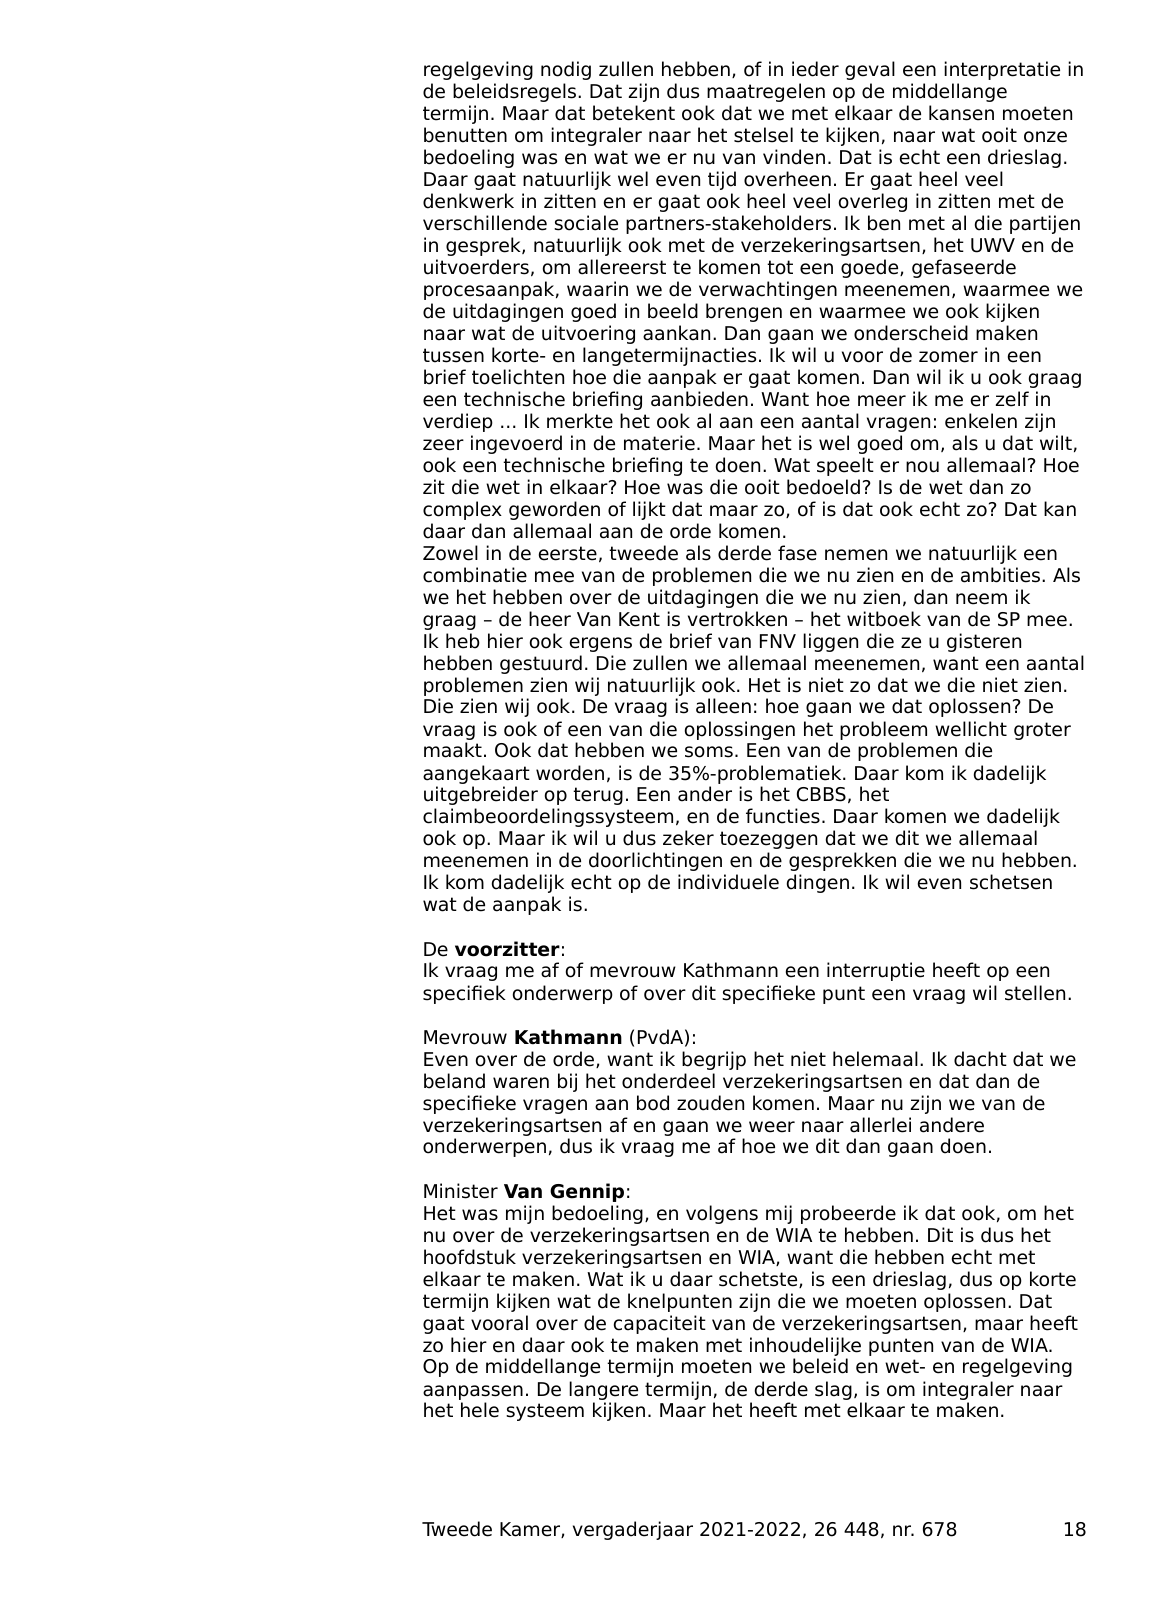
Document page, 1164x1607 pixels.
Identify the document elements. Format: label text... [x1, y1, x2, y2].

text Even over de orde, want ik begrijp het niet helemaal. Ik dacht dat we beland waren bij het onderdeel verzekeringsartsen en dat dan de specifieke vragen aan bod zouden komen. Maar nu zijn we van de verzekeringsartsen af en gaan we weer naar allerlei andere onderwerpen, dus ik vraag me af hoe we dit dan gaan doen. [422, 1048, 1087, 1158]
text Minister Van Gennip: [422, 1181, 1087, 1203]
text regelgeving nodig zullen hebben, of in ieder geval een interpretatie in de beleidsregels. Dat zijn dus maatregelen op de middellange termijn. Maar dat betekent ook dat we met elkaar de kansen moeten benutten om integraler naar het stelsel te kijken, naar wat ooit onze bedoeling was en wat we er nu van vinden. Dat is echt een drieslag. [422, 59, 1087, 169]
text Zowel in de eerste, tweede als derde fase nemen we natuurlijk een combinatie mee van de problemen die we nu zien en de ambities. Als we het hebben over de uitdagingen die we nu zien, dan neem ik graag – de heer Van Kent is vertrokken – het witboek van de SP mee. Ik heb hier ook ergens de brief van FNV liggen die ze u gisteren hebben gestuurd. Die zullen we allemaal meenemen, want een aantal problemen zien wij natuurlijk ook. Het is niet zo dat we die niet zien. Die zien wij ook. De vraag is alleen: hoe gaan we dat oplossen? De vraag is ook of een van die oplossingen het probleem wellicht groter maakt. Ook dat hebben we soms. Een van de problemen die aangekaart worden, is de 35%-problematiek. Daar kom ik dadelijk uitgebreider op terug. Een ander is het CBBS, het claimbeoordelingssysteem, en de functies. Daar komen we dadelijk ook op. Maar ik wil u dus zeker toezeggen dat we dit we allemaal meenemen in de doorlichtingen en de gesprekken die we nu hebben. Ik kom dadelijk echt op de individuele dingen. Ik wil even schetsen wat de aanpak is. [422, 543, 1087, 916]
text Ik vraag me af of mevrouw Kathmann een interruptie heeft op een specifiek onderwerp of over dit specifieke punt een vraag wil stellen. [422, 960, 1087, 1004]
text Mevrouw Kathmann (PvdA): [422, 1027, 1087, 1048]
text Daar gaat natuurlijk wel even tijd overheen. Er gaat heel veel denkwerk in zitten en er gaat ook heel veel overleg in zitten met de verschillende sociale partners-stakeholders. Ik ben met al die partijen in gesprek, natuurlijk ook met de verzekeringsartsen, het UWV en de uitvoerders, om allereerst te komen tot een goede, gefaseerde procesaanpak, waarin we de verwachtingen meenemen, waarmee we de uitdagingen goed in beeld brengen en waarmee we ook kijken naar wat de uitvoering aankan. Dan gaan we onderscheid maken tussen korte- en langetermijnacties. Ik wil u voor de zomer in een brief toelichten hoe die aanpak er gaat komen. Dan wil ik u ook graag een technische briefing aanbieden. Want hoe meer ik me er zelf in verdiep ... Ik merkte het ook al aan een aantal vragen: enkelen zijn zeer ingevoerd in de materie. Maar het is wel goed om, als u dat wilt, ook een technische briefing te doen. Wat speelt er nou allemaal? Hoe zit die wet in elkaar? Hoe was die ooit bedoeld? Is de wet dan zo complex geworden of lijkt dat maar zo, of is dat ook echt zo? Dat kan daar dan allemaal aan de orde komen. [422, 169, 1087, 543]
text Het was mijn bedoeling, en volgens mij probeerde ik dat ook, om het nu over de verzekeringsartsen en de WIA te hebben. Dit is dus het hoofdstuk verzekeringsartsen en WIA, want die hebben echt met elkaar te maken. Wat ik u daar schetste, is een drieslag, dus op korte termijn kijken wat de knelpunten zijn die we moeten oplossen. Dat gaat vooral over de capaciteit van de verzekeringsartsen, maar heeft zo hier en daar ook te maken met inhoudelijke punten van de WIA. Op de middellange termijn moeten we beleid en wet- en regelgeving aanpassen. De langere termijn, de derde slag, is om integraler naar het hele systeem kijken. Maar het heeft met elkaar te maken. [422, 1203, 1087, 1422]
text De voorzitter: [422, 938, 1087, 960]
